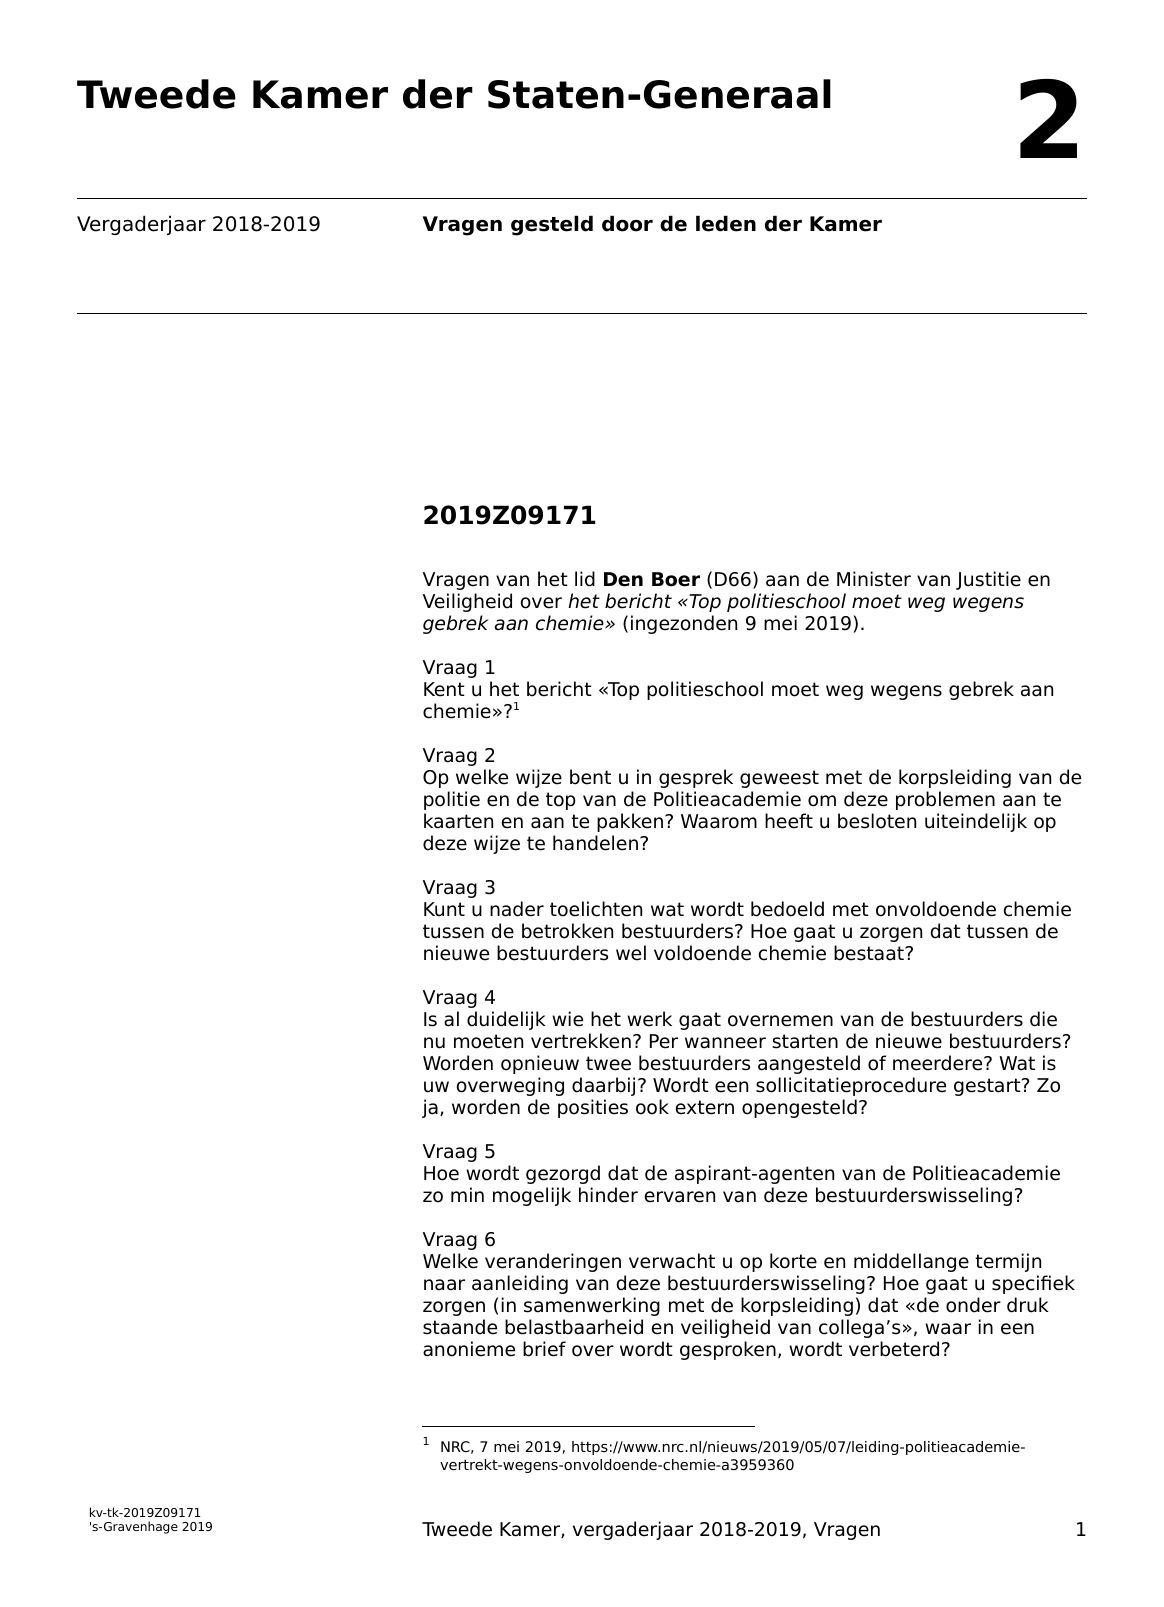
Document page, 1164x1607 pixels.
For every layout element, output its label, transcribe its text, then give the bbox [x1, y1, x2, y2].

table_cell Vragen gesteld door de leden der Kamer [422, 199, 1087, 313]
table_cell Vergaderjaar 2018-2019 [77, 199, 422, 313]
text Hoe wordt gezorgd dat de aspirant-agenten van de Politieacademie zo min mogelijk hinder ervaren van deze bestuurderswisseling? [422, 1163, 1087, 1207]
text Vraag 5 [422, 1141, 1087, 1163]
text Kunt u nader toelichten wat wordt bedoeld met onvoldoende chemie tussen de betrokken bestuurders? Hoe gaat u zorgen dat tussen de nieuwe bestuurders wel voldoende chemie bestaat? [422, 899, 1087, 965]
text Vraag 4 [422, 987, 1087, 1009]
text Is al duidelijk wie het werk gaat overnemen van de bestuurders die nu moeten vertrekken? Per wanneer starten de nieuwe bestuurders? Worden opnieuw twee bestuurders aangesteld of meerdere? Wat is uw overweging daarbij? Wordt een sollicitatieprocedure gestart? Zo ja, worden de posities ook extern opengesteld? [422, 1009, 1087, 1119]
text Vraag 6 [422, 1229, 1087, 1251]
text Op welke wijze bent u in gesprek geweest met de korpsleiding van de politie en de top van de Politieacademie om deze problemen aan te kaarten en aan te pakken? Waarom heeft u besloten uiteindelijk op deze wijze te handelen? [422, 767, 1087, 855]
table_header Tweede Kamer der Staten-Generaal [77, 59, 886, 198]
text Vraag 2 [422, 745, 1087, 767]
text 's-Gravenhage 2019 [88, 1520, 323, 1534]
text 2019Z09171 [422, 501, 1087, 531]
text Welke veranderingen verwacht u op korte en middellange termijn naar aanleiding van deze bestuurderswisseling? Hoe gaat u specifiek zorgen (in samenwerking met de korpsleiding) dat «de onder druk staande belastbaarheid en veiligheid van collega’s», waar in een anonieme brief over wordt gesproken, wordt verbeterd? [422, 1251, 1087, 1361]
table_header 2 [886, 59, 1087, 198]
text Vraag 1 [422, 657, 1087, 679]
text NRC, 7 mei 2019, https://www.nrc.nl/nieuws/2019/05/07/leiding-politieacademie-vertrekt-wegens-onvoldoende-chemie-a3959360 [422, 1435, 1087, 1474]
text Vraag 3 [422, 877, 1087, 899]
text kv-tk-2019Z09171 [88, 1506, 323, 1520]
text Kent u het bericht «Top politieschool moet weg wegens gebrek aan chemie»? [422, 679, 1087, 723]
text Vragen van het lid Den Boer (D66) aan de Minister van Justitie en Veiligheid over het bericht «Top politieschool moet weg wegens gebrek aan chemie» (ingezonden 9 mei 2019). [422, 569, 1087, 635]
